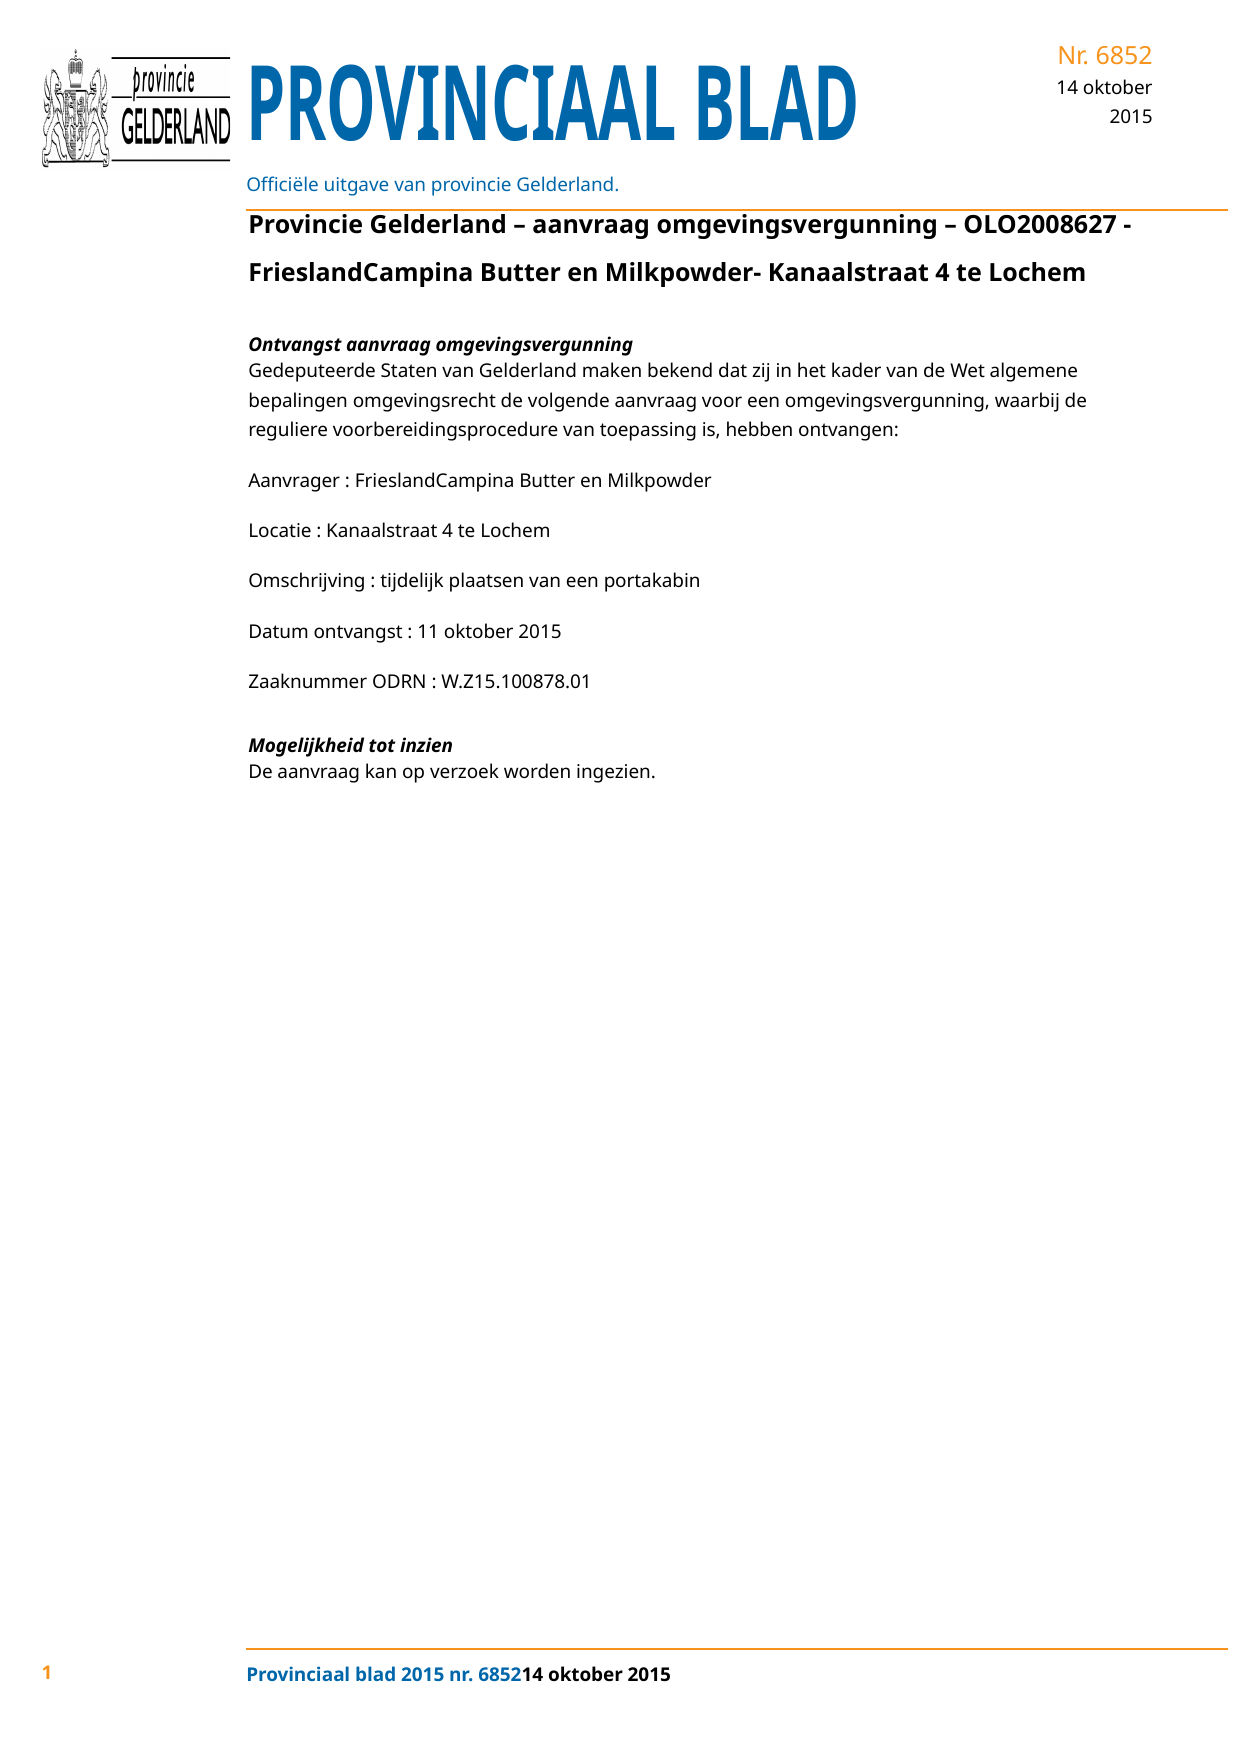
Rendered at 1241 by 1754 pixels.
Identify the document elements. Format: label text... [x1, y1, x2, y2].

text Zaaknummer ODRN : W.Z15.100878.01 [248, 668, 1152, 694]
text Ontvangst aanvraag omgevingsvergunning [248, 331, 1152, 357]
text Omschrijving : tijdelijk plaatsen van een portakabin [248, 568, 1152, 593]
text Provincie Gelderland – aanvraag omgevingsvergunning – OLO2008627 - FrieslandCampina Butter en Milkpowder- Kanaalstraat 4 te Lochem [248, 211, 1152, 288]
text Aanvrager : FrieslandCampina Butter en Milkpowder [248, 467, 1152, 492]
text Gedeputeerde Staten van Gelderland maken bekend dat zij in het kader van de Wet algemene bepalingen omgevingsrecht de volgende aanvraag voor een omgevingsvergunning, waarbij de reguliere voorbereidingsprocedure van toepassing is, hebben ontvangen: [248, 357, 1152, 442]
text De aanvraag kan op verzoek worden ingezien. [248, 758, 1152, 784]
text Mogelijkheid tot inzien [248, 732, 1152, 758]
text Locatie : Kanaalstraat 4 te Lochem [248, 517, 1152, 543]
text Datum ontvangst : 11 oktober 2015 [248, 618, 1152, 644]
picture [41, 47, 231, 172]
